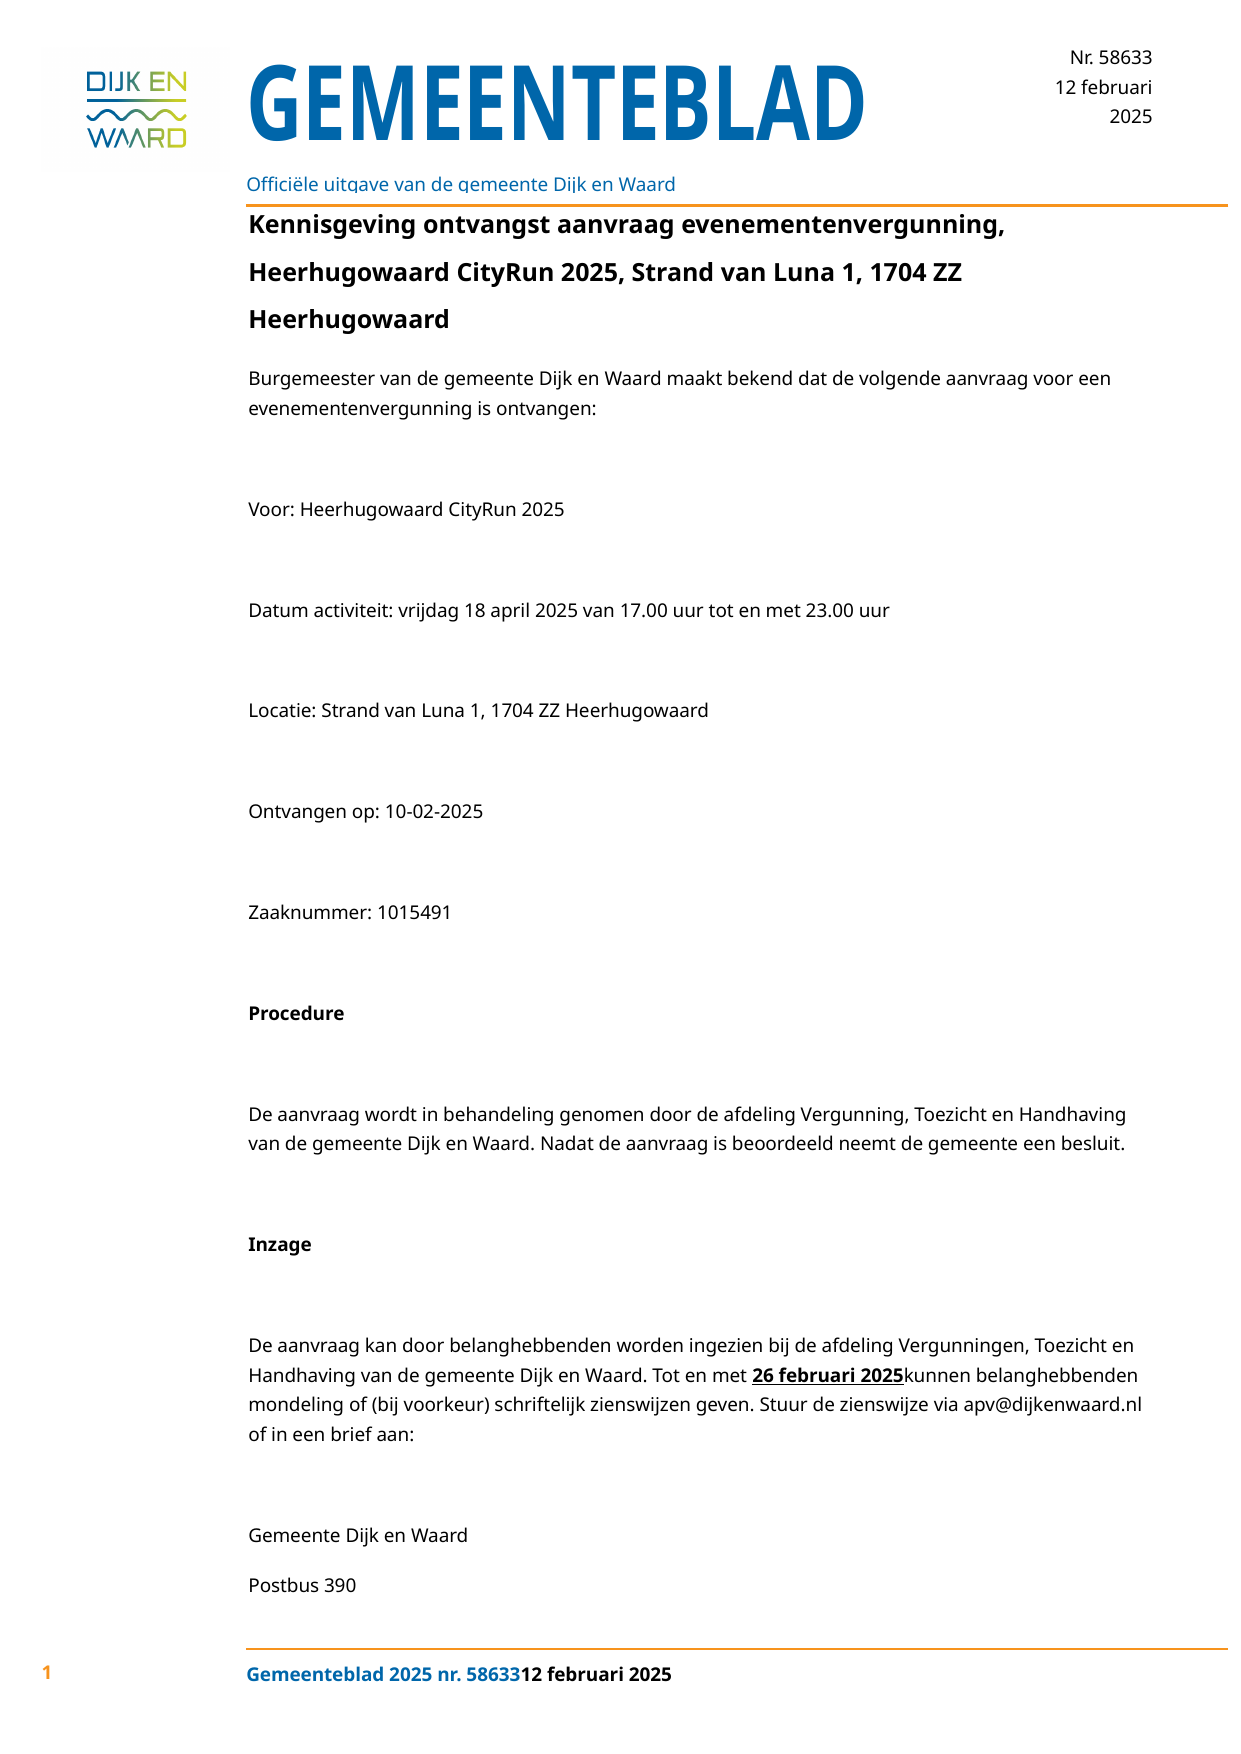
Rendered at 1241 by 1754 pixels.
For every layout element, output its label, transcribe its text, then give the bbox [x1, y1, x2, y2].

text Zaaknummer: 1015491 [248, 899, 1152, 925]
text Voor: Heerhugowaard CityRun 2025 [248, 496, 1152, 522]
text Gemeente Dijk en Waard [248, 1522, 1152, 1547]
text Locatie: Strand van Luna 1, 1704 ZZ Heerhugowaard [248, 698, 1152, 723]
text Inzage [248, 1231, 1152, 1257]
text Procedure [248, 1000, 1152, 1026]
text De aanvraag kan door belanghebbenden worden ingezien bij de afdeling Vergunningen, Toezicht en Handhaving van de gemeente Dijk en Waard. Tot en met 26 februari 2025kunnen belanghebbenden mondeling of (bij voorkeur) schriftelijk zienswijzen geven. Stuur de zienswijze via apv@dijkenwaard.nl of in een brief aan: [248, 1332, 1152, 1447]
text Datum activiteit: vrijdag 18 april 2025 van 17.00 uur tot en met 23.00 uur [248, 597, 1152, 622]
picture [41, 47, 231, 172]
text Burgemeester van de gemeente Dijk en Waard maakt bekend dat de volgende aanvraag voor een evenementenvergunning is ontvangen: [248, 366, 1152, 421]
text Ontvangen op: 10-02-2025 [248, 798, 1152, 824]
text De aanvraag wordt in behandeling genomen door de afdeling Vergunning, Toezicht en Handhaving van de gemeente Dijk en Waard. Nadat de aanvraag is beoordeeld neemt de gemeente een besluit. [248, 1101, 1152, 1156]
text Kennisgeving ontvangst aanvraag evenementenvergunning, Heerhugowaard CityRun 2025, Strand van Luna 1, 1704 ZZ Heerhugowaard [248, 207, 1152, 336]
text Postbus 390 [248, 1572, 1152, 1598]
